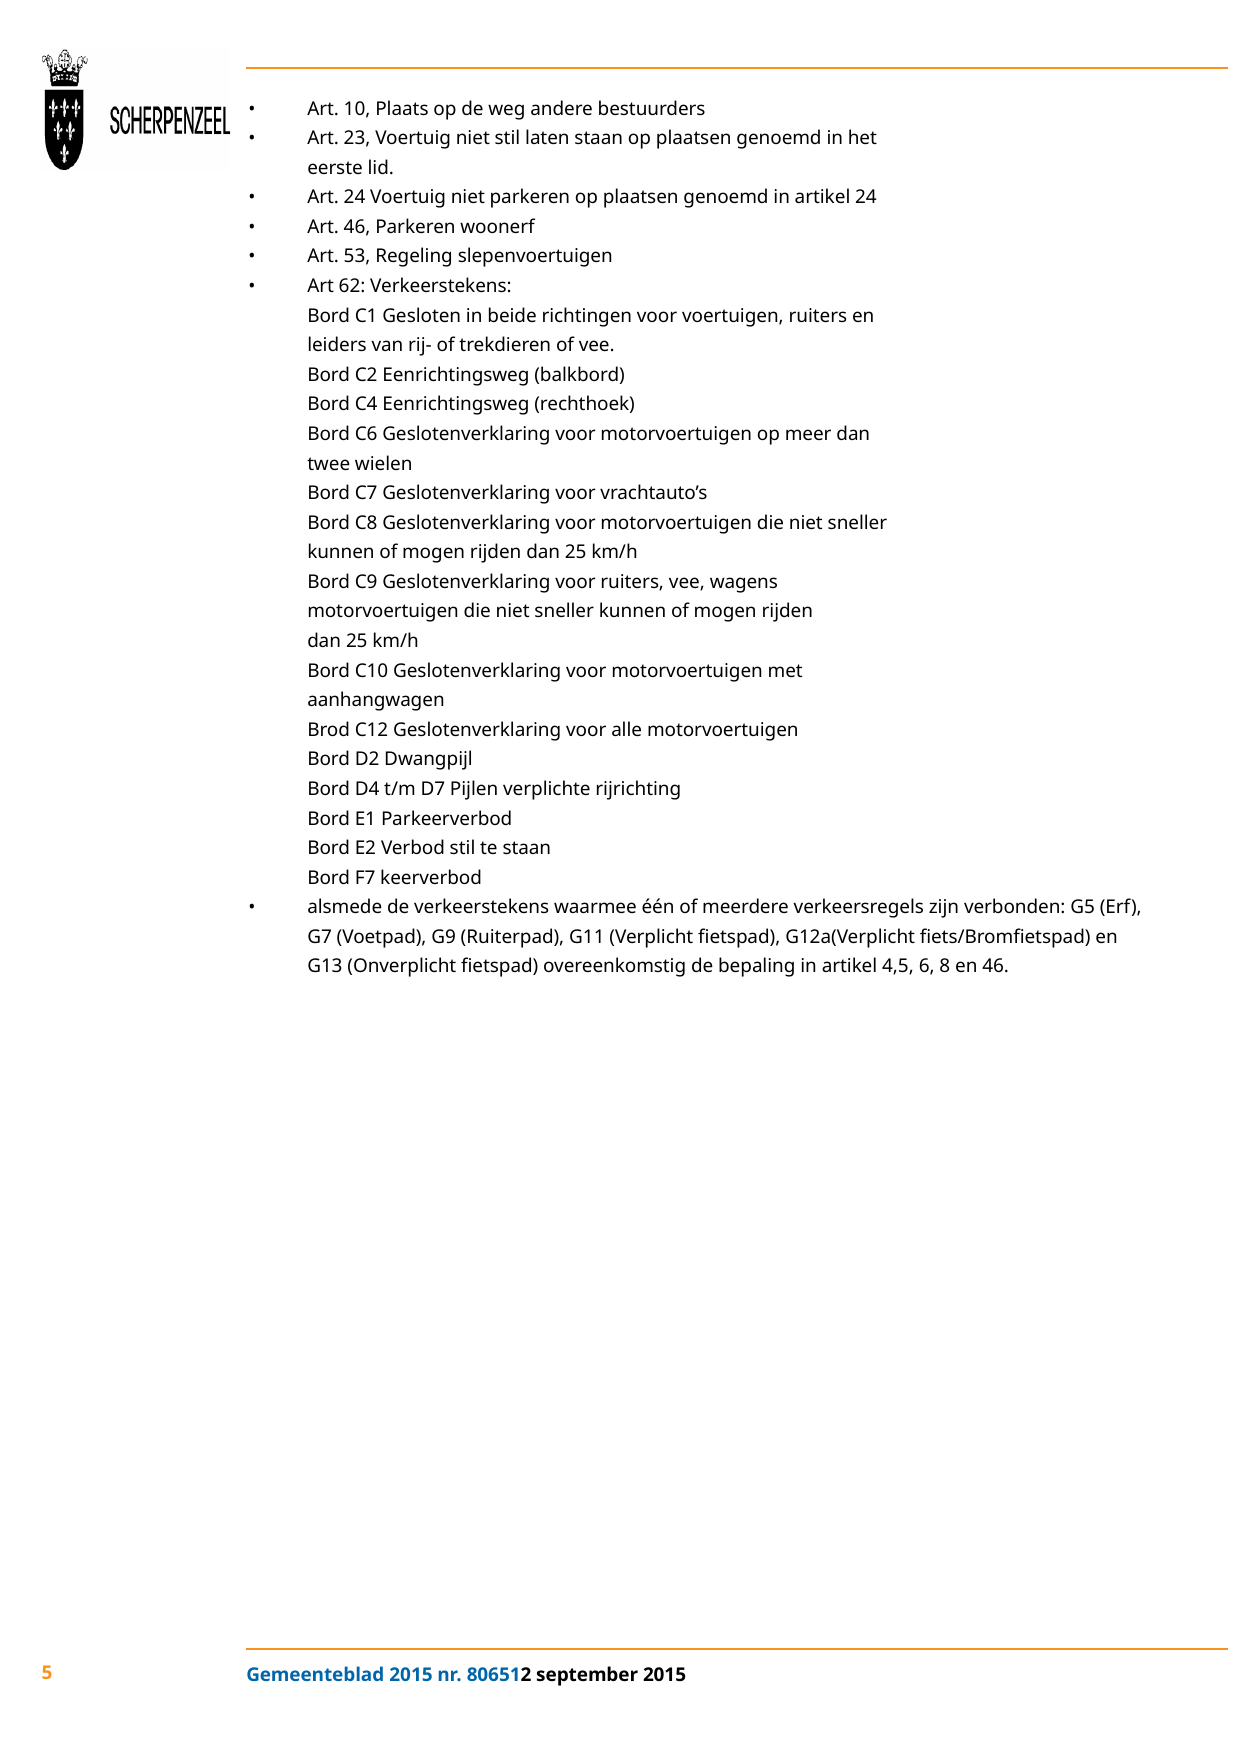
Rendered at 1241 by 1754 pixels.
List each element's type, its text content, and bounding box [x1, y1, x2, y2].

list Bord D2 Dwangpijl [248, 746, 1152, 771]
list Art. 24 Voertuig niet parkeren op plaatsen genoemd in artikel 24 [248, 183, 1152, 209]
list Art. 10, Plaats op de weg andere bestuurders [248, 95, 1152, 121]
list Art. 23, Voertuig niet stil laten staan op plaatsen genoemd in het [248, 124, 1152, 150]
list Bord D4 t/m D7 Pijlen verplichte rijrichting [248, 775, 1152, 801]
list Bord F7 keerverbod [248, 864, 1152, 890]
list Art. 53, Regeling slepenvoertuigen [248, 243, 1152, 268]
list Art 62: Verkeerstekens: [248, 272, 1152, 298]
list Bord C8 Geslotenverklaring voor motorvoertuigen die niet sneller [248, 509, 1152, 535]
picture [41, 47, 231, 172]
list Bord C4 Eenrichtingsweg (rechthoek) [248, 391, 1152, 416]
list aanhangwagen [248, 686, 1152, 712]
list eerste lid. [248, 154, 1152, 180]
list Bord C6 Geslotenverklaring voor motorvoertuigen op meer dan [248, 420, 1152, 446]
list motorvoertuigen die niet sneller kunnen of mogen rijden [248, 598, 1152, 623]
list leiders van rij- of trekdieren of vee. [248, 331, 1152, 357]
list Art. 46, Parkeren woonerf [248, 213, 1152, 239]
list kunnen of mogen rijden dan 25 km/h [248, 538, 1152, 564]
list Bord C10 Geslotenverklaring voor motorvoertuigen met [248, 657, 1152, 683]
list Bord C1 Gesloten in beide richtingen voor voertuigen, ruiters en [248, 302, 1152, 328]
list Bord E2 Verbod stil te staan [248, 834, 1152, 860]
list twee wielen [248, 450, 1152, 476]
list Brod C12 Geslotenverklaring voor alle motorvoertuigen [248, 716, 1152, 742]
list Bord C2 Eenrichtingsweg (balkbord) [248, 361, 1152, 387]
list dan 25 km/h [248, 627, 1152, 653]
list Bord C7 Geslotenverklaring voor vrachtauto’s [248, 479, 1152, 505]
list alsmede de verkeerstekens waarmee één of meerdere verkeersregels zijn verbonden: G5 (Erf), G7 (Voetpad), G9 (Ruiterpad), G11 (Verplicht fietspad), G12a(Verplicht fiets/Bromfietspad) en G13 (Onverplicht fietspad) overeenkomstig de bepaling in artikel 4,5, 6, 8 en 46. [248, 893, 1152, 978]
list Bord C9 Geslotenverklaring voor ruiters, vee, wagens [248, 568, 1152, 594]
list Bord E1 Parkeerverbod [248, 805, 1152, 831]
